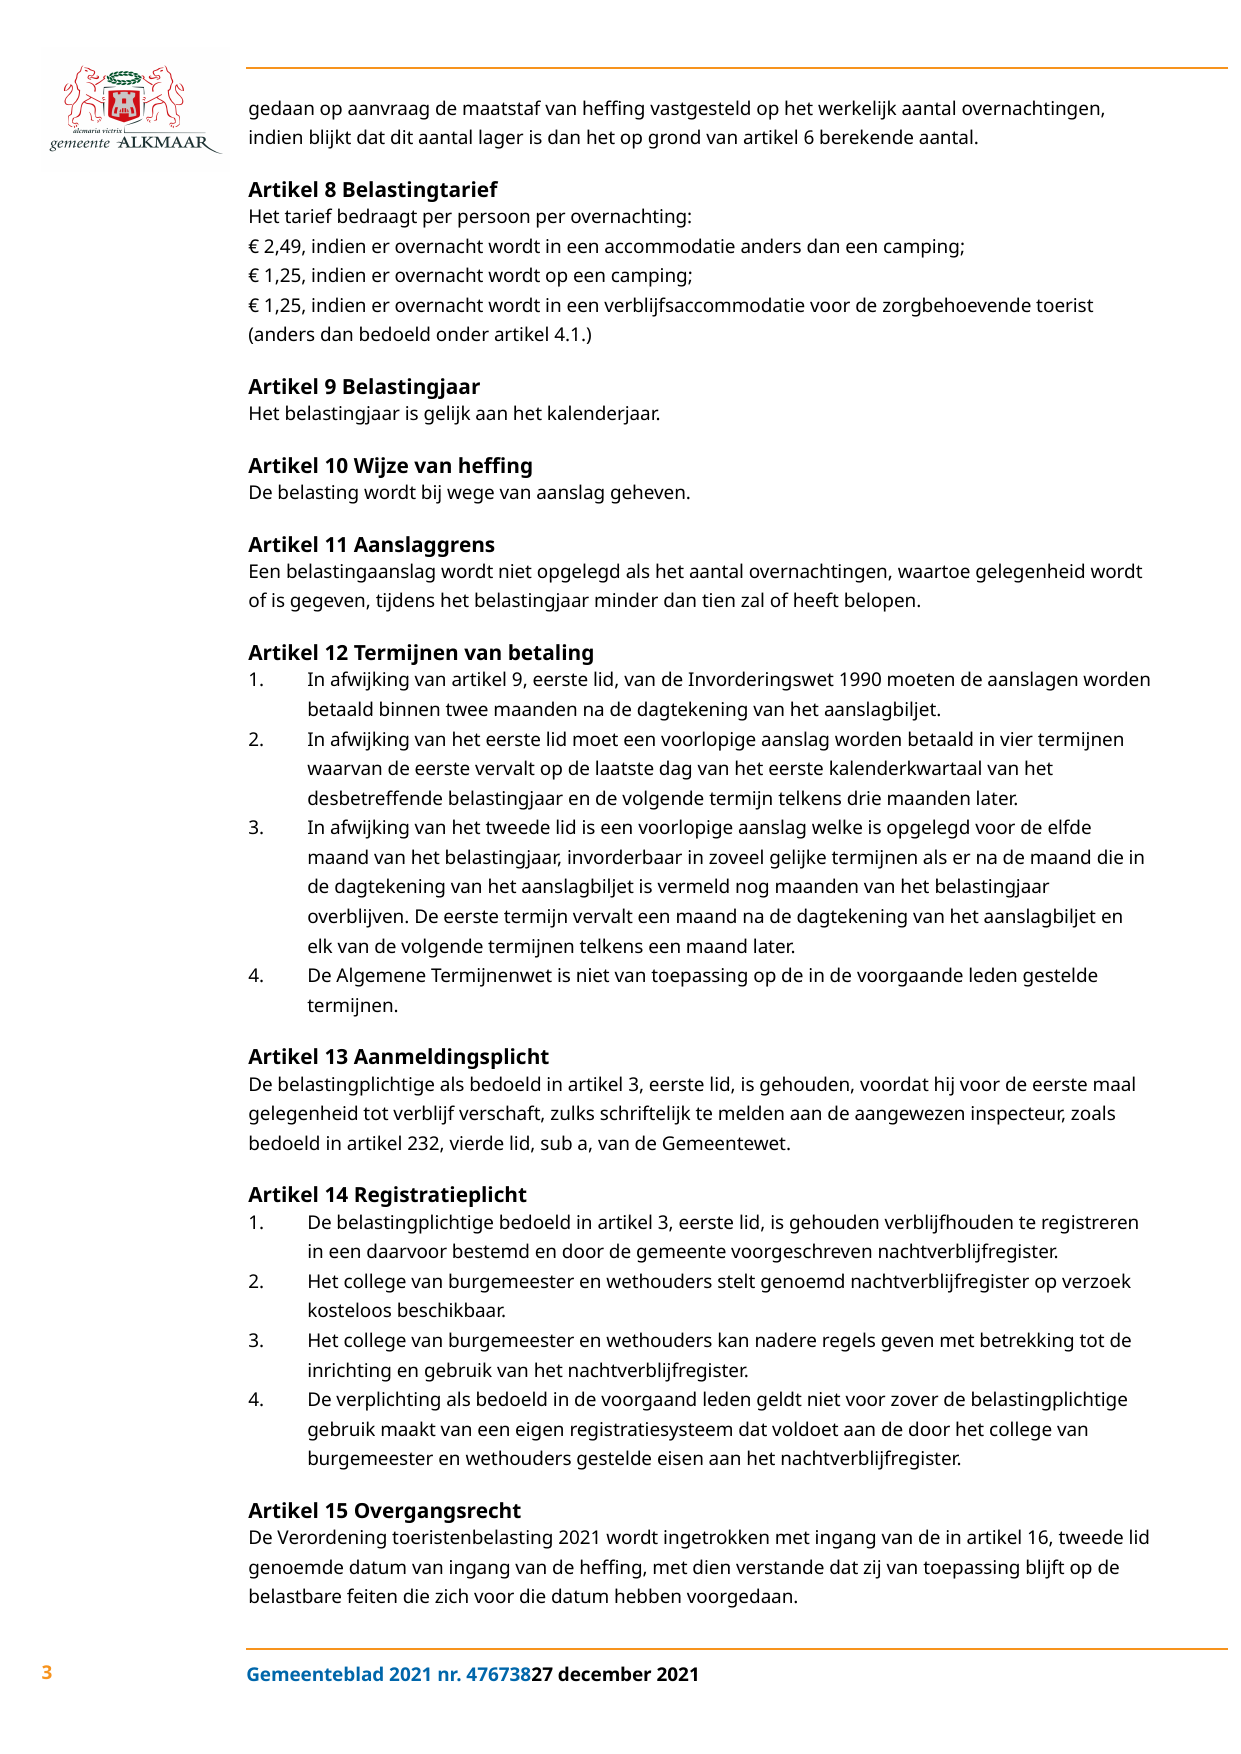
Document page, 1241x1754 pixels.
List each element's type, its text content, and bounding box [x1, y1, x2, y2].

text € 1,25, indien er overnacht wordt in een verblijfsaccommodatie voor de zorgbehoevende toerist (anders dan bedoeld onder artikel 4.1.) [248, 292, 1152, 347]
text Artikel 15 Overgangsrecht [248, 1496, 1152, 1524]
text De belastingplichtige als bedoeld in artikel 3, eerste lid, is gehouden, voordat hij voor de eerste maal gelegenheid tot verblijf verschaft, zulks schriftelijk te melden aan de aangewezen inspecteur, zoals bedoeld in artikel 232, vierde lid, sub a, van de Gemeentewet. [248, 1071, 1152, 1156]
text € 1,25, indien er overnacht wordt op een camping; [248, 262, 1152, 288]
list In afwijking van het eerste lid moet een voorlopige aanslag worden betaald in vier termijnen waarvan de eerste vervalt op de laatste dag van het eerste kalenderkwartaal van het desbetreffende belastingjaar en de volgende termijn telkens drie maanden later. [248, 726, 1152, 811]
text De belasting wordt bij wege van aanslag geheven. [248, 479, 1152, 505]
list In afwijking van het tweede lid is een voorlopige aanslag welke is opgelegd voor de elfde maand van het belastingjaar, invorderbaar in zoveel gelijke termijnen als er na de maand die in de dagtekening van het aanslagbiljet is vermeld nog maanden van het belastingjaar overblijven. De eerste termijn vervalt een maand na de dagtekening van het aanslagbiljet en elk van de volgende termijnen telkens een maand later. [248, 814, 1152, 958]
text Artikel 12 Termijnen van betaling [248, 638, 1152, 667]
list Het college van burgemeester en wethouders stelt genoemd nachtverblijfregister op verzoek kosteloos beschikbaar. [248, 1268, 1152, 1323]
text Een belastingaanslag wordt niet opgelegd als het aantal overnachtingen, waartoe gelegenheid wordt of is gegeven, tijdens het belastingjaar minder dan tien zal of heeft belopen. [248, 558, 1152, 613]
text Artikel 13 Aanmeldingsplicht [248, 1042, 1152, 1071]
text Het tarief bedraagt per persoon per overnachting: [248, 203, 1152, 229]
text Artikel 14 Registratieplicht [248, 1180, 1152, 1209]
list De verplichting als bedoeld in de voorgaand leden geldt niet voor zover de belastingplichtige gebruik maakt van een eigen registratiesysteem dat voldoet aan de door het college van burgemeester en wethouders gestelde eisen aan het nachtverblijfregister. [248, 1386, 1152, 1471]
list Het college van burgemeester en wethouders kan nadere regels geven met betrekking tot de inrichting en gebruik van het nachtverblijfregister. [248, 1327, 1152, 1382]
text Artikel 11 Aanslaggrens [248, 530, 1152, 558]
text € 2,49, indien er overnacht wordt in een accommodatie anders dan een camping; [248, 233, 1152, 258]
picture [41, 47, 231, 172]
text De Verordening toeristenbelasting 2021 wordt ingetrokken met ingang van de in artikel 16, tweede lid genoemde datum van ingang van de heffing, met dien verstande dat zij van toepassing blijft op de belastbare feiten die zich voor die datum hebben voorgedaan. [248, 1524, 1152, 1609]
text Artikel 8 Belastingtarief [248, 175, 1152, 203]
text Het belastingjaar is gelijk aan het kalenderjaar. [248, 400, 1152, 426]
list De Algemene Termijnenwet is niet van toepassing op de in de voorgaande leden gestelde termijnen. [248, 962, 1152, 1018]
text Artikel 9 Belastingjaar [248, 372, 1152, 400]
list In afwijking van artikel 9, eerste lid, van de Invorderingswet 1990 moeten de aanslagen worden betaald binnen twee maanden na de dagtekening van het aanslagbiljet. [248, 667, 1152, 722]
text gedaan op aanvraag de maatstaf van heffing vastgesteld op het werkelijk aantal overnachtingen, indien blijkt dat dit aantal lager is dan het op grond van artikel 6 berekende aantal. [248, 95, 1152, 150]
list De belastingplichtige bedoeld in artikel 3, eerste lid, is gehouden verblijfhouden te registreren in een daarvoor bestemd en door de gemeente voorgeschreven nachtverblijfregister. [248, 1209, 1152, 1264]
text Artikel 10 Wijze van heffing [248, 451, 1152, 479]
